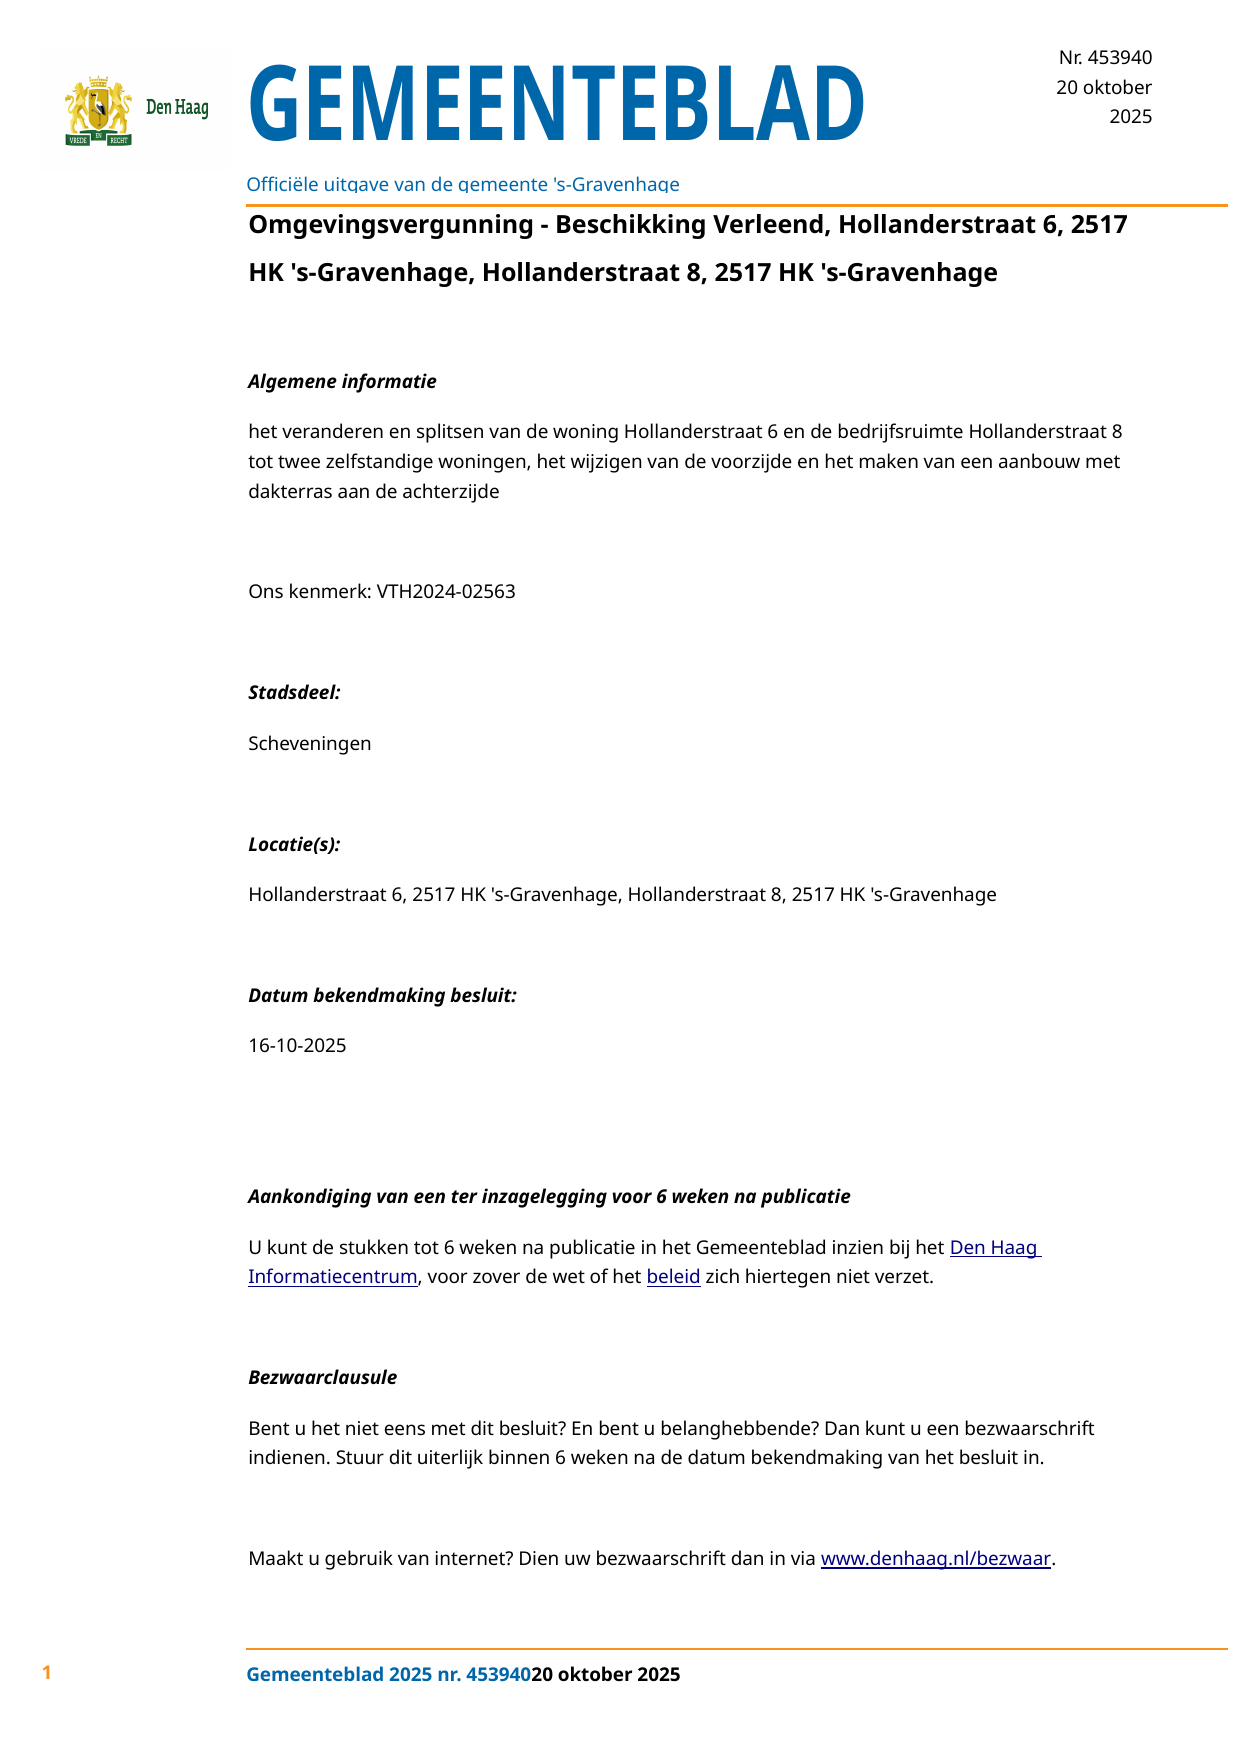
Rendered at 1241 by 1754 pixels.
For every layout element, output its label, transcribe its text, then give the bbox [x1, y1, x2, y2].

text Bent u het niet eens met dit besluit? En bent u belanghebbende? Dan kunt u een bezwaarschrift indienen. Stuur dit uiterlijk binnen 6 weken na de datum bekendmaking van het besluit in. [248, 1415, 1152, 1470]
text Bezwaarclausule [248, 1364, 1152, 1390]
text 16-10-2025 [248, 1032, 1152, 1058]
text Scheveningen [248, 730, 1152, 756]
text Hollanderstraat 6, 2517 HK 's-Gravenhage, Hollanderstraat 8, 2517 HK 's-Gravenhage [248, 881, 1152, 907]
text Aankondiging van een ter inzagelegging voor 6 weken na publicatie [248, 1184, 1152, 1209]
text Stadsdeel: [248, 679, 1152, 705]
text Maakt u gebruik van internet? Dien uw bezwaarschrift dan in via www.denhaag.nl/bezwaar. [248, 1545, 1152, 1571]
picture [41, 47, 231, 172]
text Locatie(s): [248, 831, 1152, 857]
text Omgevingsvergunning - Beschikking Verleend, Hollanderstraat 6, 2517 HK 's-Gravenhage, Hollanderstraat 8, 2517 HK 's-Gravenhage [248, 207, 1152, 288]
text U kunt de stukken tot 6 weken na publicatie in het Gemeenteblad inzien bij het Den Haag Informatiecentrum, voor zover de wet of het beleid zich hiertegen niet verzet. [248, 1234, 1152, 1289]
text Algemene informatie [248, 368, 1152, 394]
text Ons kenmerk: VTH2024-02563 [248, 579, 1152, 604]
text Datum bekendmaking besluit: [248, 982, 1152, 1008]
text het veranderen en splitsen van de woning Hollanderstraat 6 en de bedrijfsruimte Hollanderstraat 8 tot twee zelfstandige woningen, het wijzigen van de voorzijde en het maken van een aanbouw met dakterras aan de achterzijde [248, 419, 1152, 504]
